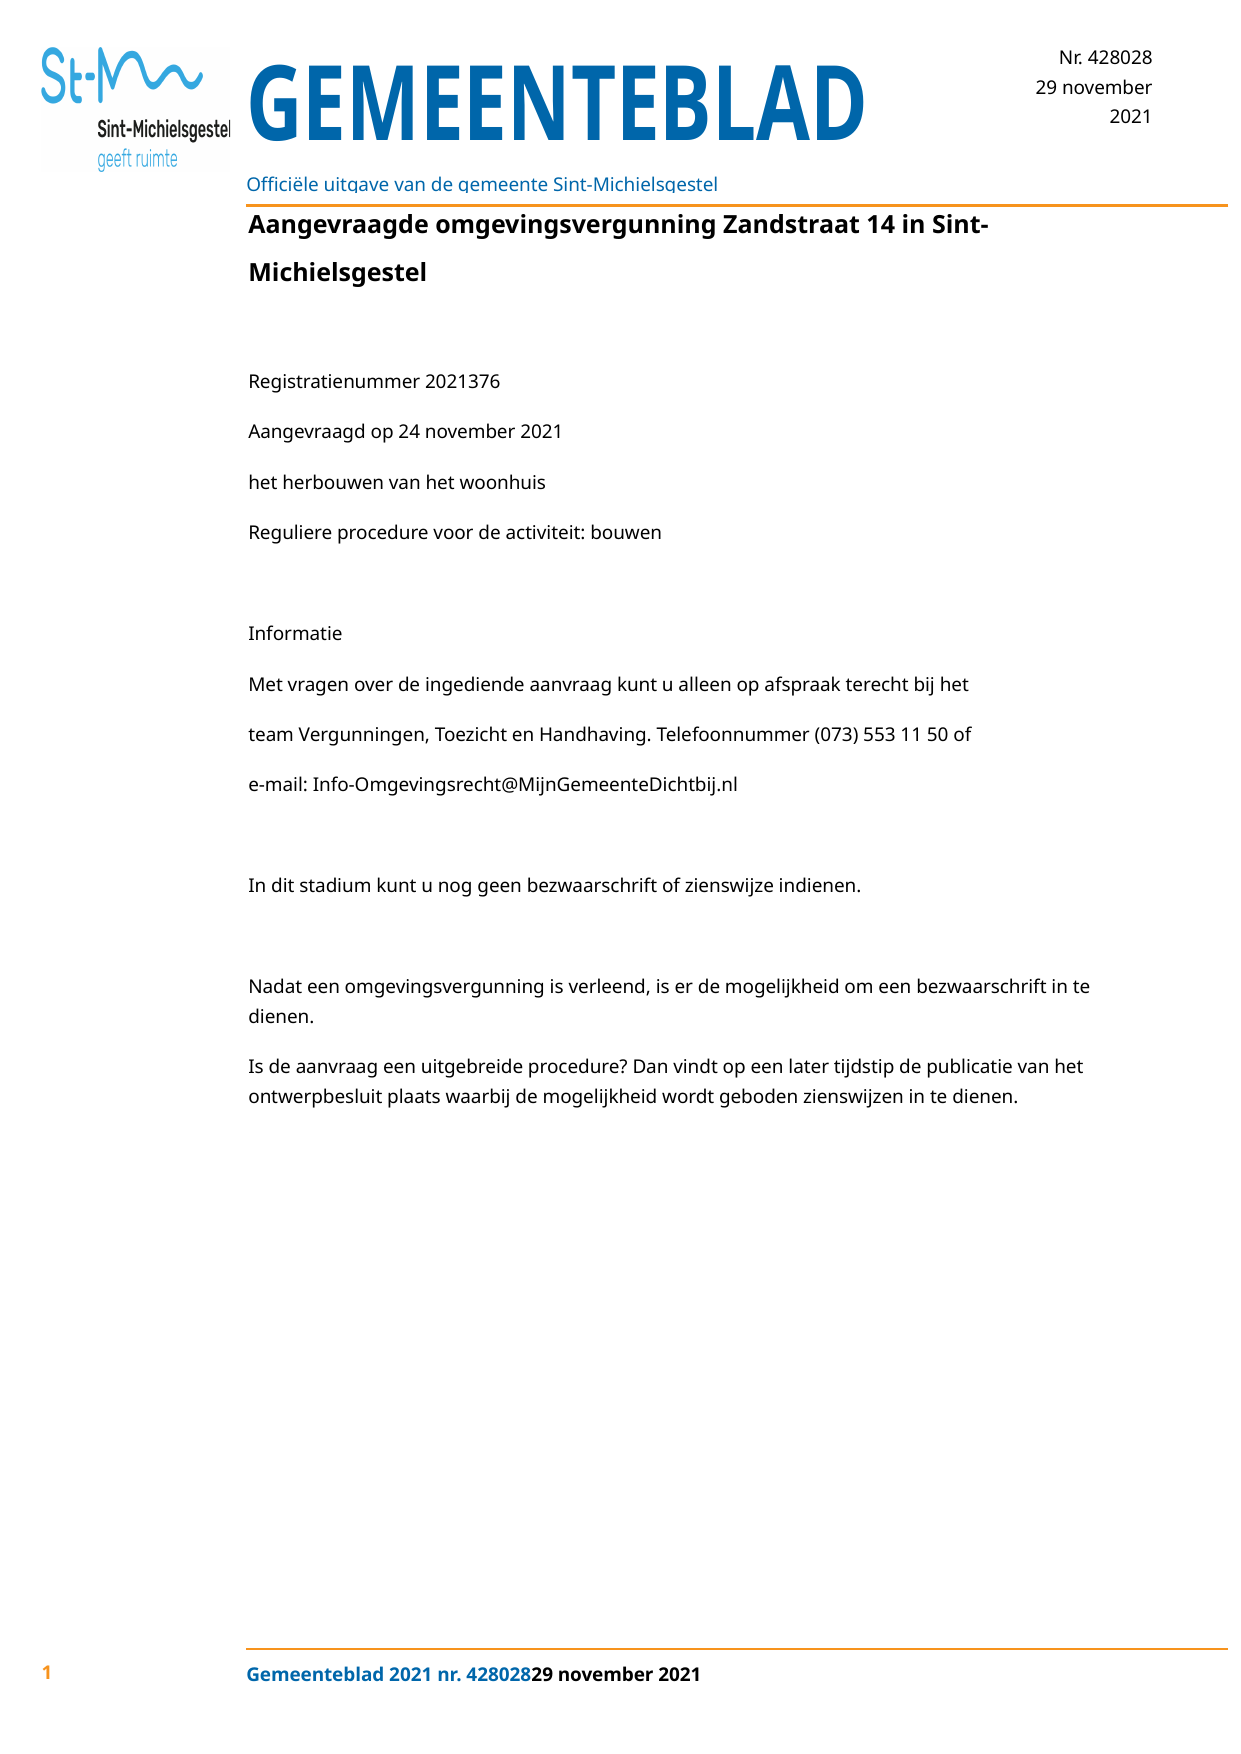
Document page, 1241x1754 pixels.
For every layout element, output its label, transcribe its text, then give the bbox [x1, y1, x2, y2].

text Aangevraagde omgevingsvergunning Zandstraat 14 in Sint-Michielsgestel [248, 207, 1152, 288]
picture [41, 47, 231, 172]
text Informatie [248, 620, 1152, 646]
text In dit stadium kunt u nog geen bezwaarschrift of zienswijze indienen. [248, 872, 1152, 898]
text Nadat een omgevingsvergunning is verleend, is er de mogelijkheid om een bezwaarschrift in te dienen. [248, 973, 1152, 1029]
text Aangevraagd op 24 november 2021 [248, 419, 1152, 444]
text Registratienummer 2021376 [248, 368, 1152, 394]
text Is de aanvraag een uitgebreide procedure? Dan vindt op een later tijdstip de publicatie van het ontwerpbesluit plaats waarbij de mogelijkheid wordt geboden zienswijzen in te dienen. [248, 1053, 1152, 1109]
text het herbouwen van het woonhuis [248, 469, 1152, 495]
text e-mail: Info-Omgevingsrecht@MijnGemeenteDichtbij.nl [248, 772, 1152, 797]
text team Vergunningen, Toezicht en Handhaving. Telefoonnummer (073) 553 11 50 of [248, 721, 1152, 747]
text Reguliere procedure voor de activiteit: bouwen [248, 519, 1152, 545]
text Met vragen over de ingediende aanvraag kunt u alleen op afspraak terecht bij het [248, 671, 1152, 697]
